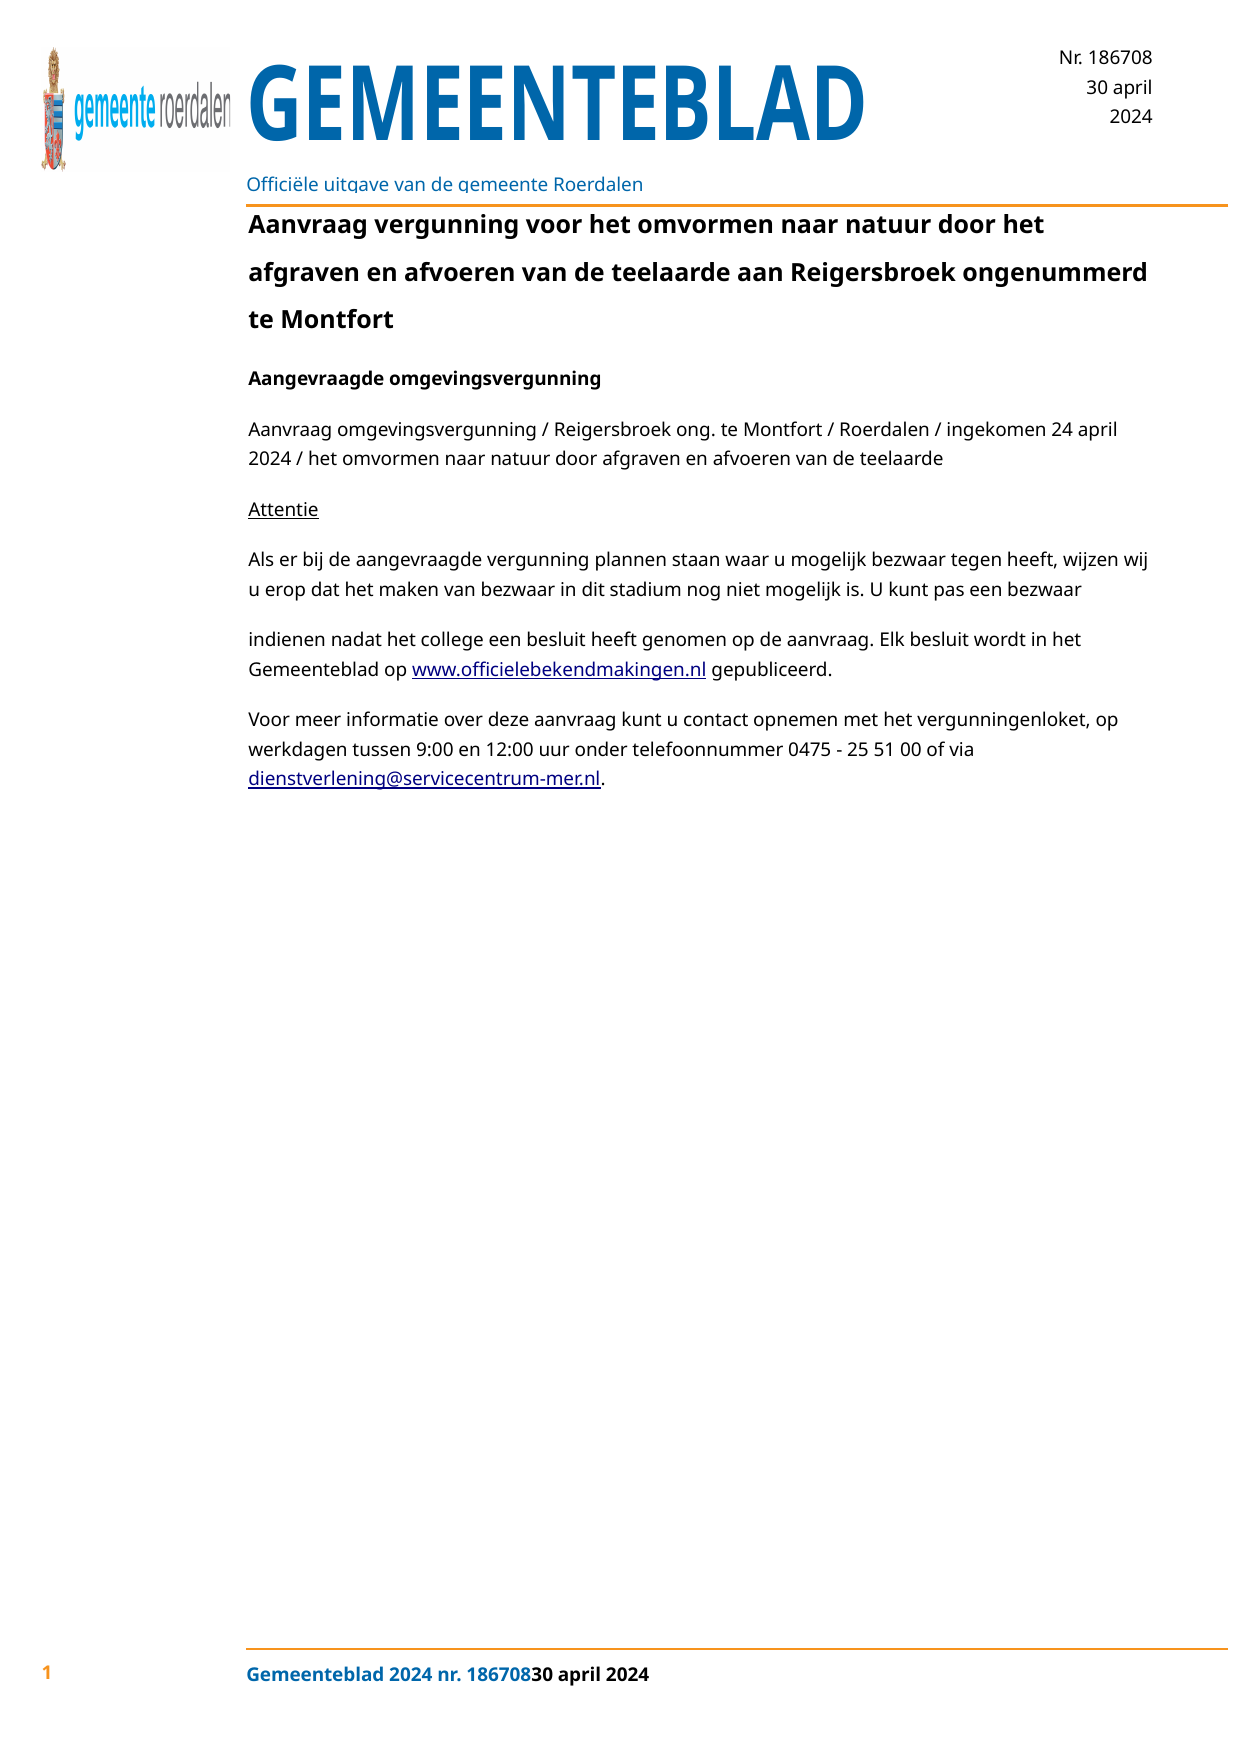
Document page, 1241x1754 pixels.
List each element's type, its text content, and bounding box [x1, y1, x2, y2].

text Attentie [248, 496, 1152, 522]
text Voor meer informatie over deze aanvraag kunt u contact opnemen met het vergunningenloket, op werkdagen tussen 9:00 en 12:00 uur onder telefoonnummer 0475 - 25 51 00 of via dienstverlening@servicecentrum-mer.nl. [248, 706, 1152, 791]
text Aanvraag omgevingsvergunning / Reigersbroek ong. te Montfort / Roerdalen / ingekomen 24 april 2024 / het omvormen naar natuur door afgraven en afvoeren van de teelaarde [248, 416, 1152, 471]
text indienen nadat het college een besluit heeft genomen op de aanvraag. Elk besluit wordt in het Gemeenteblad op www.officielebekendmakingen.nl gepubliceerd. [248, 626, 1152, 682]
text Aanvraag vergunning voor het omvormen naar natuur door het afgraven en afvoeren van de teelaarde aan Reigersbroek ongenummerd te Montfort [248, 207, 1152, 336]
text Aangevraagde omgevingsvergunning [248, 366, 1152, 391]
picture [41, 47, 231, 172]
text Als er bij de aangevraagde vergunning plannen staan waar u mogelijk bezwaar tegen heeft, wijzen wij u erop dat het maken van bezwaar in dit stadium nog niet mogelijk is. U kunt pas een bezwaar [248, 546, 1152, 602]
